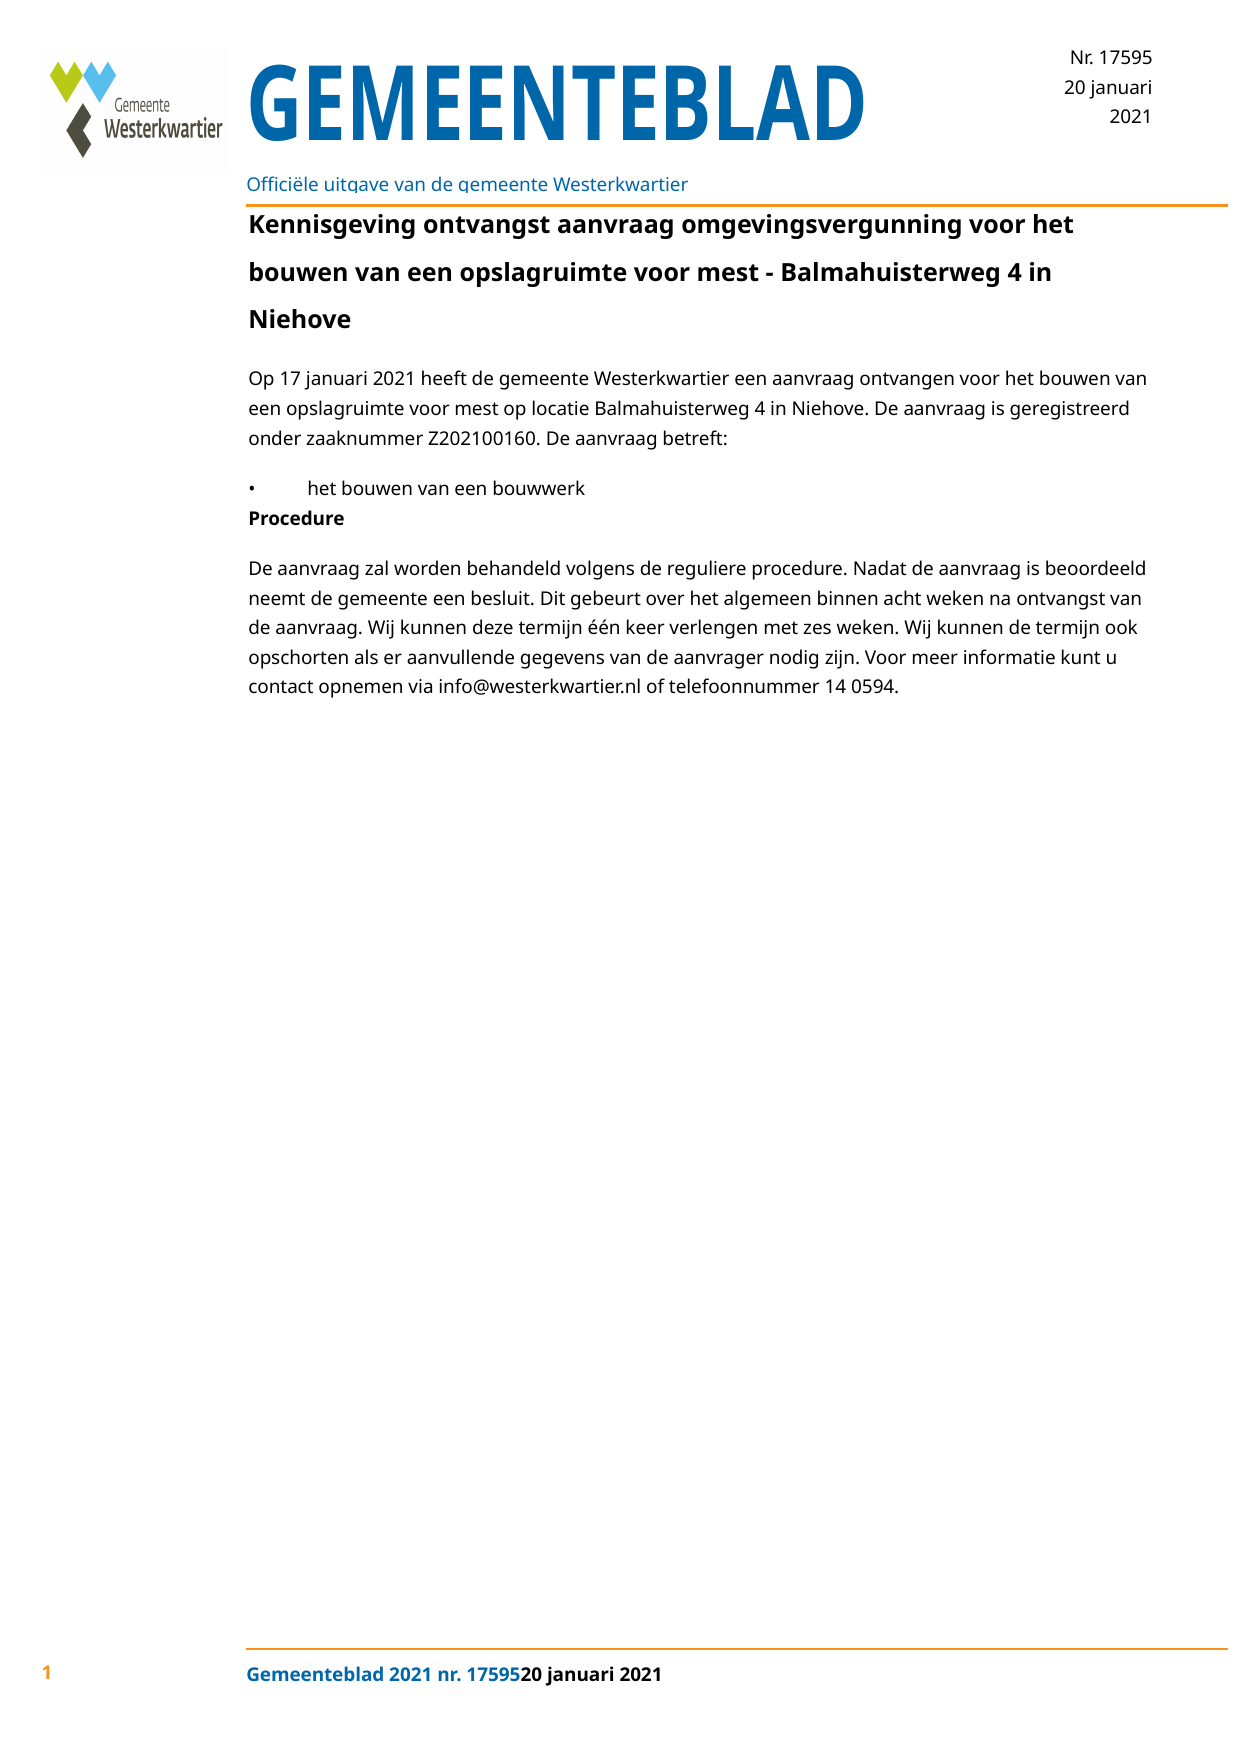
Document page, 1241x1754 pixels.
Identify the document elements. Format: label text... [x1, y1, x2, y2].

list het bouwen van een bouwwerk [248, 475, 1152, 501]
text Op 17 januari 2021 heeft de gemeente Westerkwartier een aanvraag ontvangen voor het bouwen van een opslagruimte voor mest op locatie Balmahuisterweg 4 in Niehove. De aanvraag is geregistreerd onder zaaknummer Z202100160. De aanvraag betreft: [248, 366, 1152, 450]
text Procedure [248, 505, 1152, 530]
text De aanvraag zal worden behandeld volgens de reguliere procedure. Nadat de aanvraag is beoordeeld neemt de gemeente een besluit. Dit gebeurt over het algemeen binnen acht weken na ontvangst van de aanvraag. Wij kunnen deze termijn één keer verlengen met zes weken. Wij kunnen de termijn ook opschorten als er aanvullende gegevens van de aanvrager nodig zijn. Voor meer informatie kunt u contact opnemen via info@westerkwartier.nl of telefoonnummer 14 0594. [248, 555, 1152, 699]
picture [41, 47, 231, 172]
text Kennisgeving ontvangst aanvraag omgevingsvergunning voor het bouwen van een opslagruimte voor mest - Balmahuisterweg 4 in Niehove [248, 207, 1152, 336]
